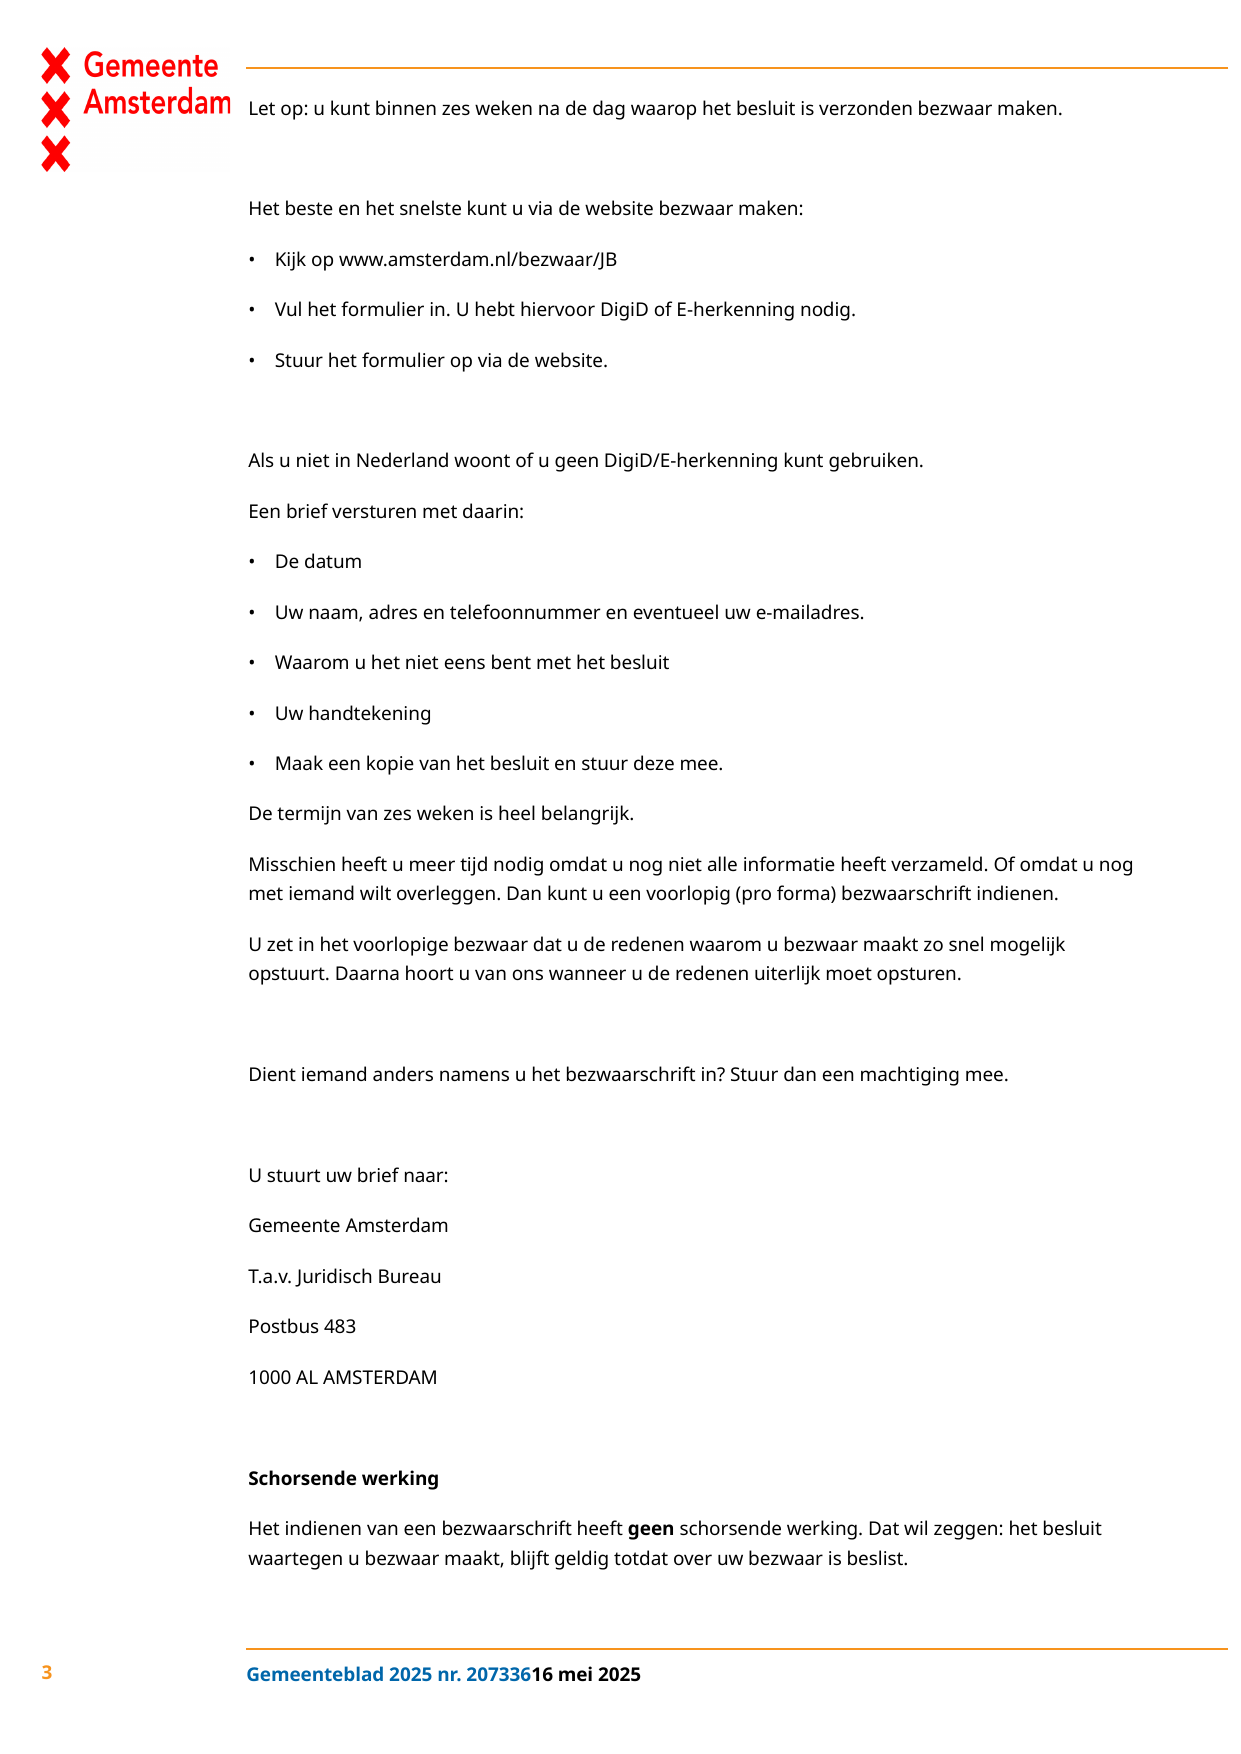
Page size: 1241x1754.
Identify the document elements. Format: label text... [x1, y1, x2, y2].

text De termijn van zes weken is heel belangrijk. [248, 801, 1152, 826]
text Let op: u kunt binnen zes weken na de dag waarop het besluit is verzonden bezwaar maken. [248, 95, 1152, 121]
text Dient iemand anders namens u het bezwaarschrift in? Stuur dan een machtiging mee. [248, 1061, 1152, 1087]
text • Kijk op www.amsterdam.nl/bezwaar/JB [248, 246, 1152, 272]
text U stuurt uw brief naar: [248, 1162, 1152, 1188]
text Schorsende werking [248, 1465, 1152, 1491]
text • Uw handtekening [248, 700, 1152, 726]
text Postbus 483 [248, 1313, 1152, 1339]
text • Vul het formulier in. U hebt hiervoor DigiD of E-herkenning nodig. [248, 296, 1152, 322]
text 1000 AL AMSTERDAM [248, 1364, 1152, 1390]
text Het beste en het snelste kunt u via de website bezwaar maken: [248, 196, 1152, 221]
picture [41, 47, 231, 172]
text Misschien heeft u meer tijd nodig omdat u nog niet alle informatie heeft verzameld. Of omdat u nog met iemand wilt overleggen. Dan kunt u een voorlopig (pro forma) bezwaarschrift indienen. [248, 851, 1152, 906]
text • De datum [248, 548, 1152, 574]
text Het indienen van een bezwaarschrift heeft geen schorsende werking. Dat wil zeggen: het besluit waartegen u bezwaar maakt, blijft geldig totdat over uw bezwaar is beslist. [248, 1515, 1152, 1571]
text • Maak een kopie van het besluit en stuur deze mee. [248, 750, 1152, 776]
text Gemeente Amsterdam [248, 1213, 1152, 1238]
text Een brief versturen met daarin: [248, 498, 1152, 524]
text U zet in het voorlopige bezwaar dat u de redenen waarom u bezwaar maakt zo snel mogelijk opstuurt. Daarna hoort u van ons wanneer u de redenen uiterlijk moet opsturen. [248, 931, 1152, 986]
text • Stuur het formulier op via de website. [248, 347, 1152, 373]
text T.a.v. Juridisch Bureau [248, 1263, 1152, 1289]
text • Uw naam, adres en telefoonnummer en eventueel uw e-mailadres. [248, 599, 1152, 625]
text Als u niet in Nederland woont of u geen DigiD/E-herkenning kunt gebruiken. [248, 448, 1152, 473]
text • Waarom u het niet eens bent met het besluit [248, 649, 1152, 675]
